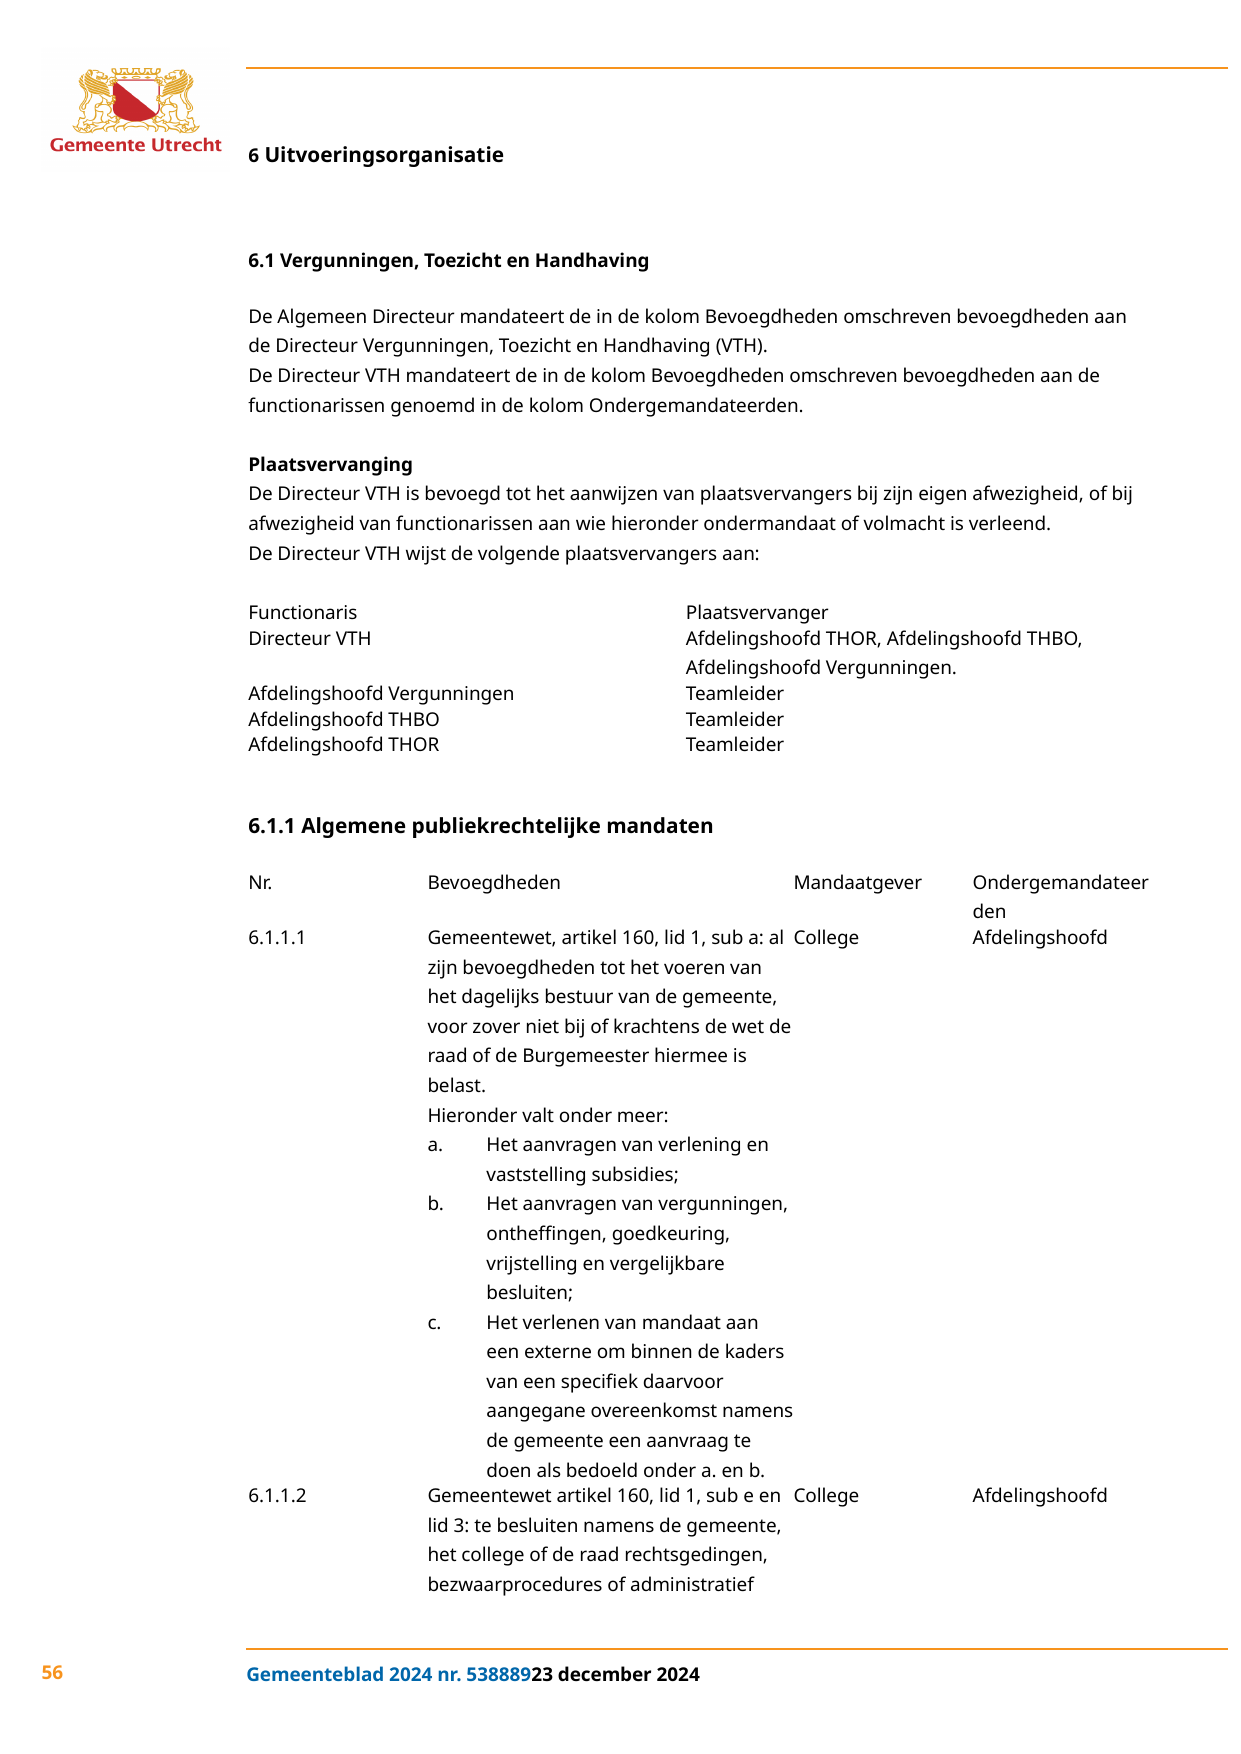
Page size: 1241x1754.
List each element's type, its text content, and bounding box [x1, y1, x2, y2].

table_cell Afdelingshoofd THOR, Afdelingshoofd THBO, Afdelingshoofd Vergunningen. [686, 625, 1152, 680]
table_cell 6.1.1.2 [248, 1483, 427, 1597]
table_cell Teamleider [686, 731, 1152, 757]
table_cell Afdelingshoofd Vergunningen [248, 680, 686, 706]
table_cell Teamleider [686, 680, 1152, 706]
table_header Mandaatgever [793, 869, 972, 924]
table_cell Directeur VTH [248, 625, 686, 680]
text De Directeur VTH wijst de volgende plaatsvervangers aan: [248, 540, 1152, 565]
table_header Ondergemandateerden [973, 869, 1152, 924]
text De Algemeen Directeur mandateert de in de kolom Bevoegdheden omschreven bevoegdheden aan de Directeur Vergunningen, Toezicht en Handhaving (VTH). [248, 303, 1152, 358]
table_header Functionaris [248, 599, 686, 625]
table_cell Afdelingshoofd [973, 1483, 1152, 1597]
text 6.1.1 Algemene publiekrechtelijke mandaten [248, 811, 1152, 839]
text 6.1 Vergunningen, Toezicht en Handhaving [248, 248, 1152, 273]
table_cell 6.1.1.1 [248, 924, 427, 1482]
table_header Nr. [248, 869, 427, 924]
table_cell Afdelingshoofd THOR [248, 731, 686, 757]
picture [41, 47, 231, 172]
table_header Plaatsvervanger [686, 599, 1152, 625]
table_cell Afdelingshoofd [973, 924, 1152, 1482]
table_cell College [793, 924, 972, 1482]
table_cell Afdelingshoofd THBO [248, 706, 686, 731]
table_header Bevoegdheden [427, 869, 793, 924]
text De Directeur VTH mandateert de in de kolom Bevoegdheden omschreven bevoegdheden aan de functionarissen genoemd in de kolom Ondergemandateerden. [248, 362, 1152, 417]
text 6 Uitvoeringsorganisatie [248, 140, 1152, 169]
text De Directeur VTH is bevoegd tot het aanwijzen van plaatsvervangers bij zijn eigen afwezigheid, of bij afwezigheid van functionarissen aan wie hieronder ondermandaat of volmacht is verleend. [248, 481, 1152, 536]
table_cell Teamleider [686, 706, 1152, 731]
text Plaatsvervanging [248, 451, 1152, 477]
table_cell Gemeentewet artikel 160, lid 1, sub e en lid 3: te besluiten namens de gemeente, het college of de raad rechtsgedingen, bezwaarprocedures of administratief [427, 1483, 793, 1597]
table_cell Gemeentewet, artikel 160, lid 1, sub a: al zijn bevoegdheden tot het voeren van het dagelijks bestuur van de gemeente, voor zover niet bij of krachtens de wet de raad of de Burgemeester hiermee is belast. Hieronder valt onder meer: Het aanvragen van verlening en vaststelling subsidies; Het aanvragen van vergunningen, ontheffingen, goedkeuring, vrijstelling en vergelijkbare besluiten; Het verlenen van mandaat aan een externe om binnen de kaders van een specifiek daarvoor aangegane overeenkomst namens de gemeente een aanvraag te doen als bedoeld onder a. en b. [427, 924, 793, 1482]
table_cell College [793, 1483, 972, 1597]
